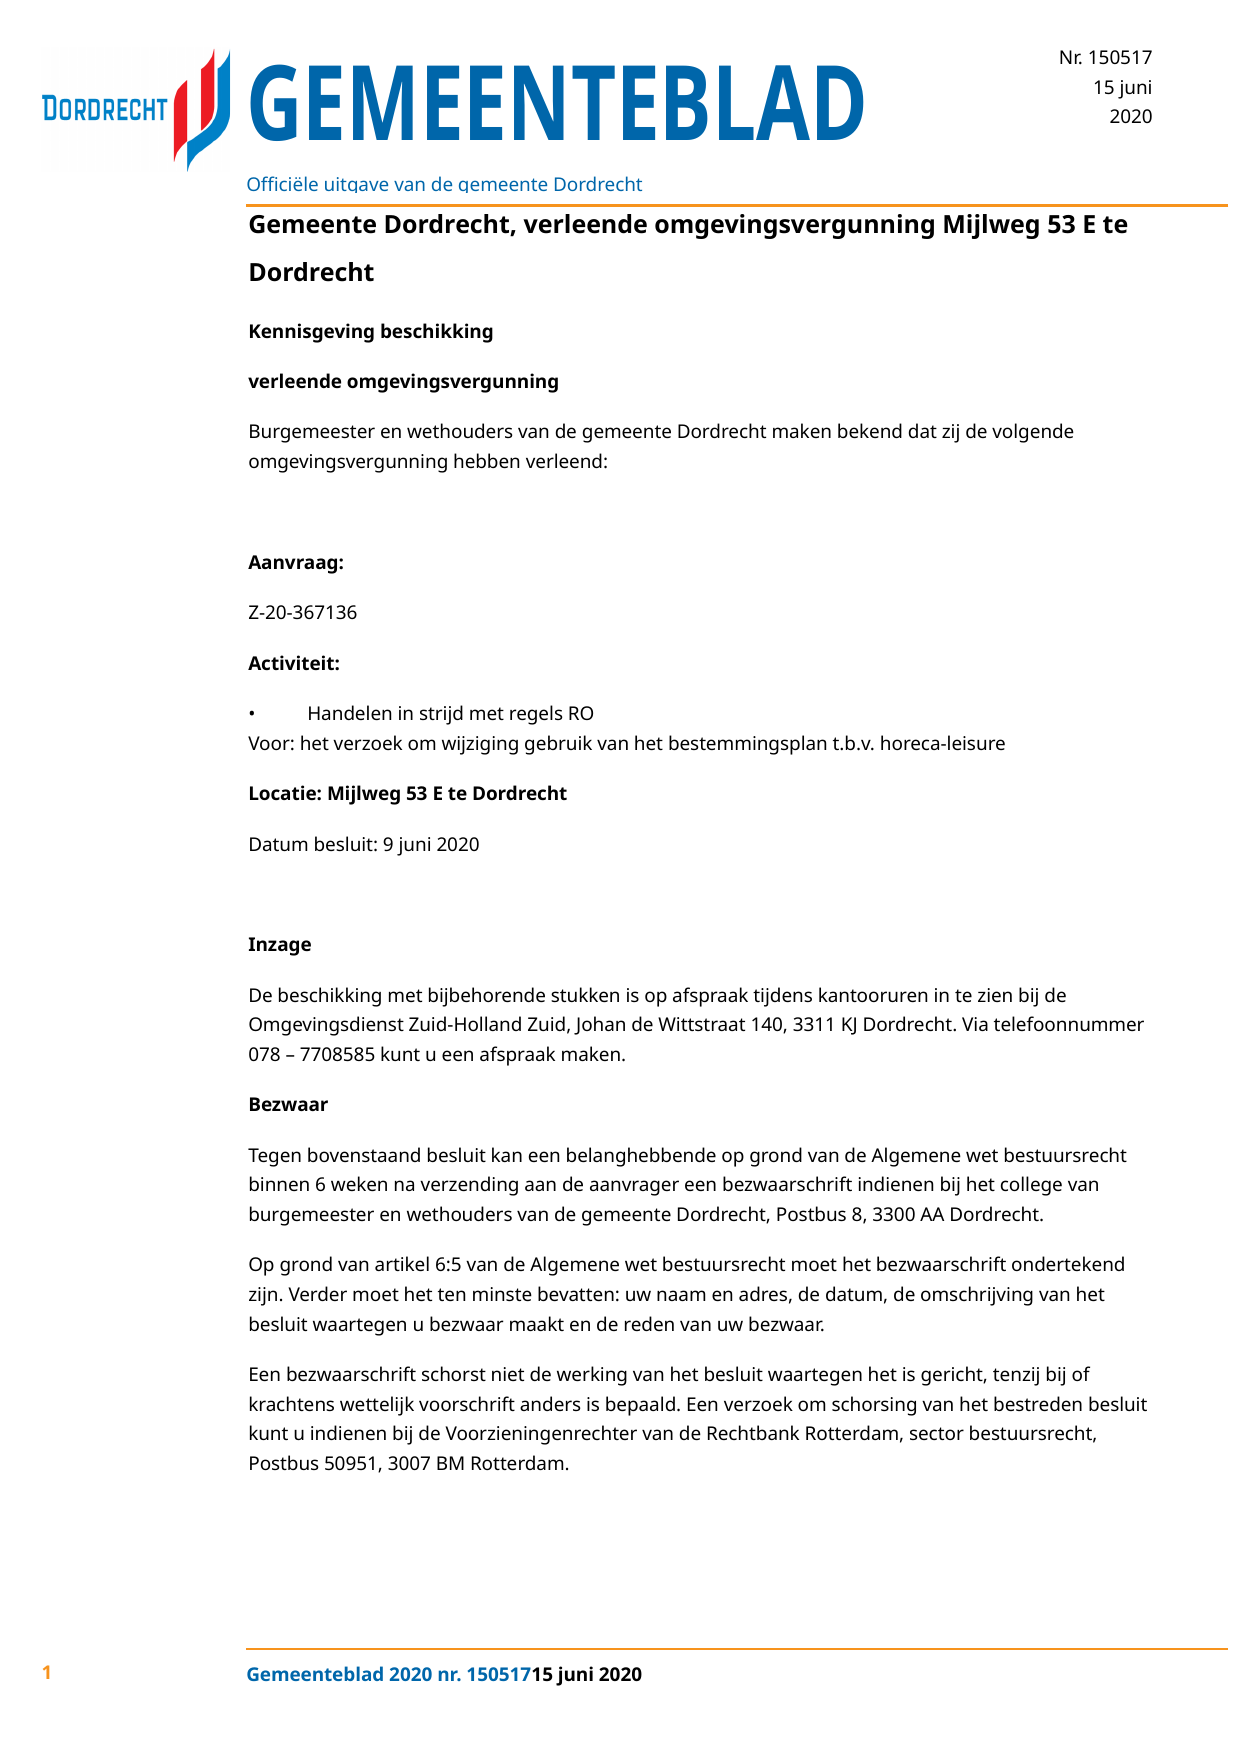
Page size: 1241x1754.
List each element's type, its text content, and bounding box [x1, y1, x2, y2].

text Activiteit: [248, 650, 1152, 676]
text Kennisgeving beschikking [248, 318, 1152, 344]
text Z-20-367136 [248, 599, 1152, 625]
list Handelen in strijd met regels RO [248, 700, 1152, 726]
text Inzage [248, 932, 1152, 957]
text Burgemeester en wethouders van de gemeente Dordrecht maken bekend dat zij de volgende omgevingsvergunning hebben verleend: [248, 419, 1152, 474]
text Voor: het verzoek om wijziging gebruik van het bestemmingsplan t.b.v. horeca-leisure [248, 730, 1152, 756]
text De beschikking met bijbehorende stukken is op afspraak tijdens kantooruren in te zien bij de Omgevingsdienst Zuid-Holland Zuid, Johan de Wittstraat 140, 3311 KJ Dordrecht. Via telefoonnummer 078 – 7708585 kunt u een afspraak maken. [248, 982, 1152, 1067]
text Datum besluit: 9 juni 2020 [248, 831, 1152, 857]
text Aanvraag: [248, 549, 1152, 575]
text Tegen bovenstaand besluit kan een belanghebbende op grond van de Algemene wet bestuursrecht binnen 6 weken na verzending aan de aanvrager een bezwaarschrift indienen bij het college van burgemeester en wethouders van de gemeente Dordrecht, Postbus 8, 3300 AA Dordrecht. [248, 1142, 1152, 1227]
text verleende omgevingsvergunning [248, 368, 1152, 394]
text Op grond van artikel 6:5 van de Algemene wet bestuursrecht moet het bezwaarschrift ondertekend zijn. Verder moet het ten minste bevatten: uw naam en adres, de datum, de omschrijving van het besluit waartegen u bezwaar maakt en de reden van uw bezwaar. [248, 1252, 1152, 1337]
text Een bezwaarschrift schorst niet de werking van het besluit waartegen het is gericht, tenzij bij of krachtens wettelijk voorschrift anders is bepaald. Een verzoek om schorsing van het bestreden besluit kunt u indienen bij de Voorzieningenrechter van de Rechtbank Rotterdam, sector bestuursrecht, Postbus 50951, 3007 BM Rotterdam. [248, 1361, 1152, 1476]
text Bezwaar [248, 1092, 1152, 1117]
text Gemeente Dordrecht, verleende omgevingsvergunning Mijlweg 53 E te Dordrecht [248, 207, 1152, 288]
text Locatie: Mijlweg 53 E te Dordrecht [248, 780, 1152, 806]
picture [41, 47, 231, 172]
